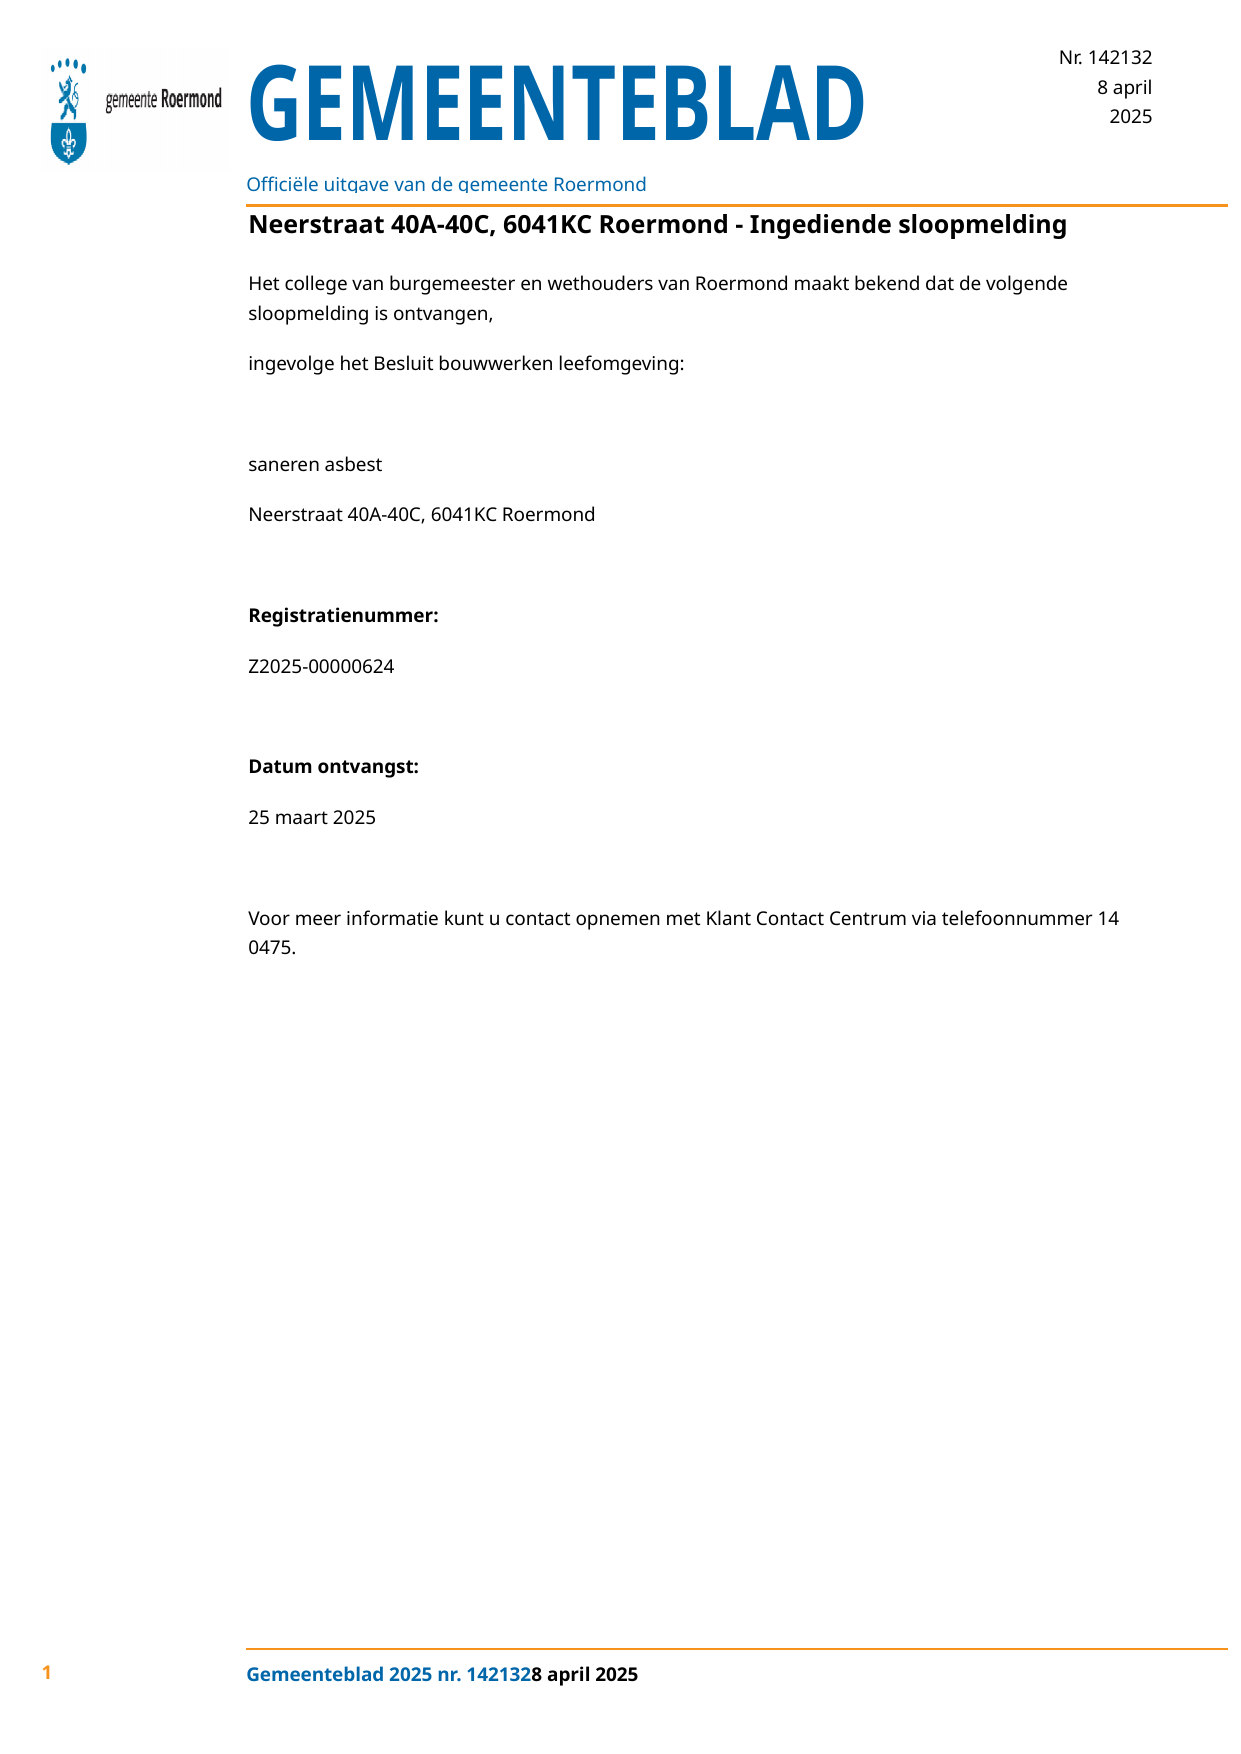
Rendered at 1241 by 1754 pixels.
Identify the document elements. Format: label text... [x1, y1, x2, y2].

text Registratienummer: [248, 602, 1152, 628]
text Neerstraat 40A-40C, 6041KC Roermond [248, 502, 1152, 527]
text Het college van burgemeester en wethouders van Roermond maakt bekend dat de volgende sloopmelding is ontvangen, [248, 270, 1152, 326]
text ingevolge het Besluit bouwwerken leefomgeving: [248, 350, 1152, 376]
text saneren asbest [248, 451, 1152, 477]
text Voor meer informatie kunt u contact opnemen met Klant Contact Centrum via telefoonnummer 14 0475. [248, 905, 1152, 960]
text 25 maart 2025 [248, 804, 1152, 830]
text Neerstraat 40A-40C, 6041KC Roermond - Ingediende sloopmelding [248, 207, 1152, 241]
picture [41, 47, 231, 172]
text Datum ontvangst: [248, 754, 1152, 779]
text Z2025-00000624 [248, 653, 1152, 678]
